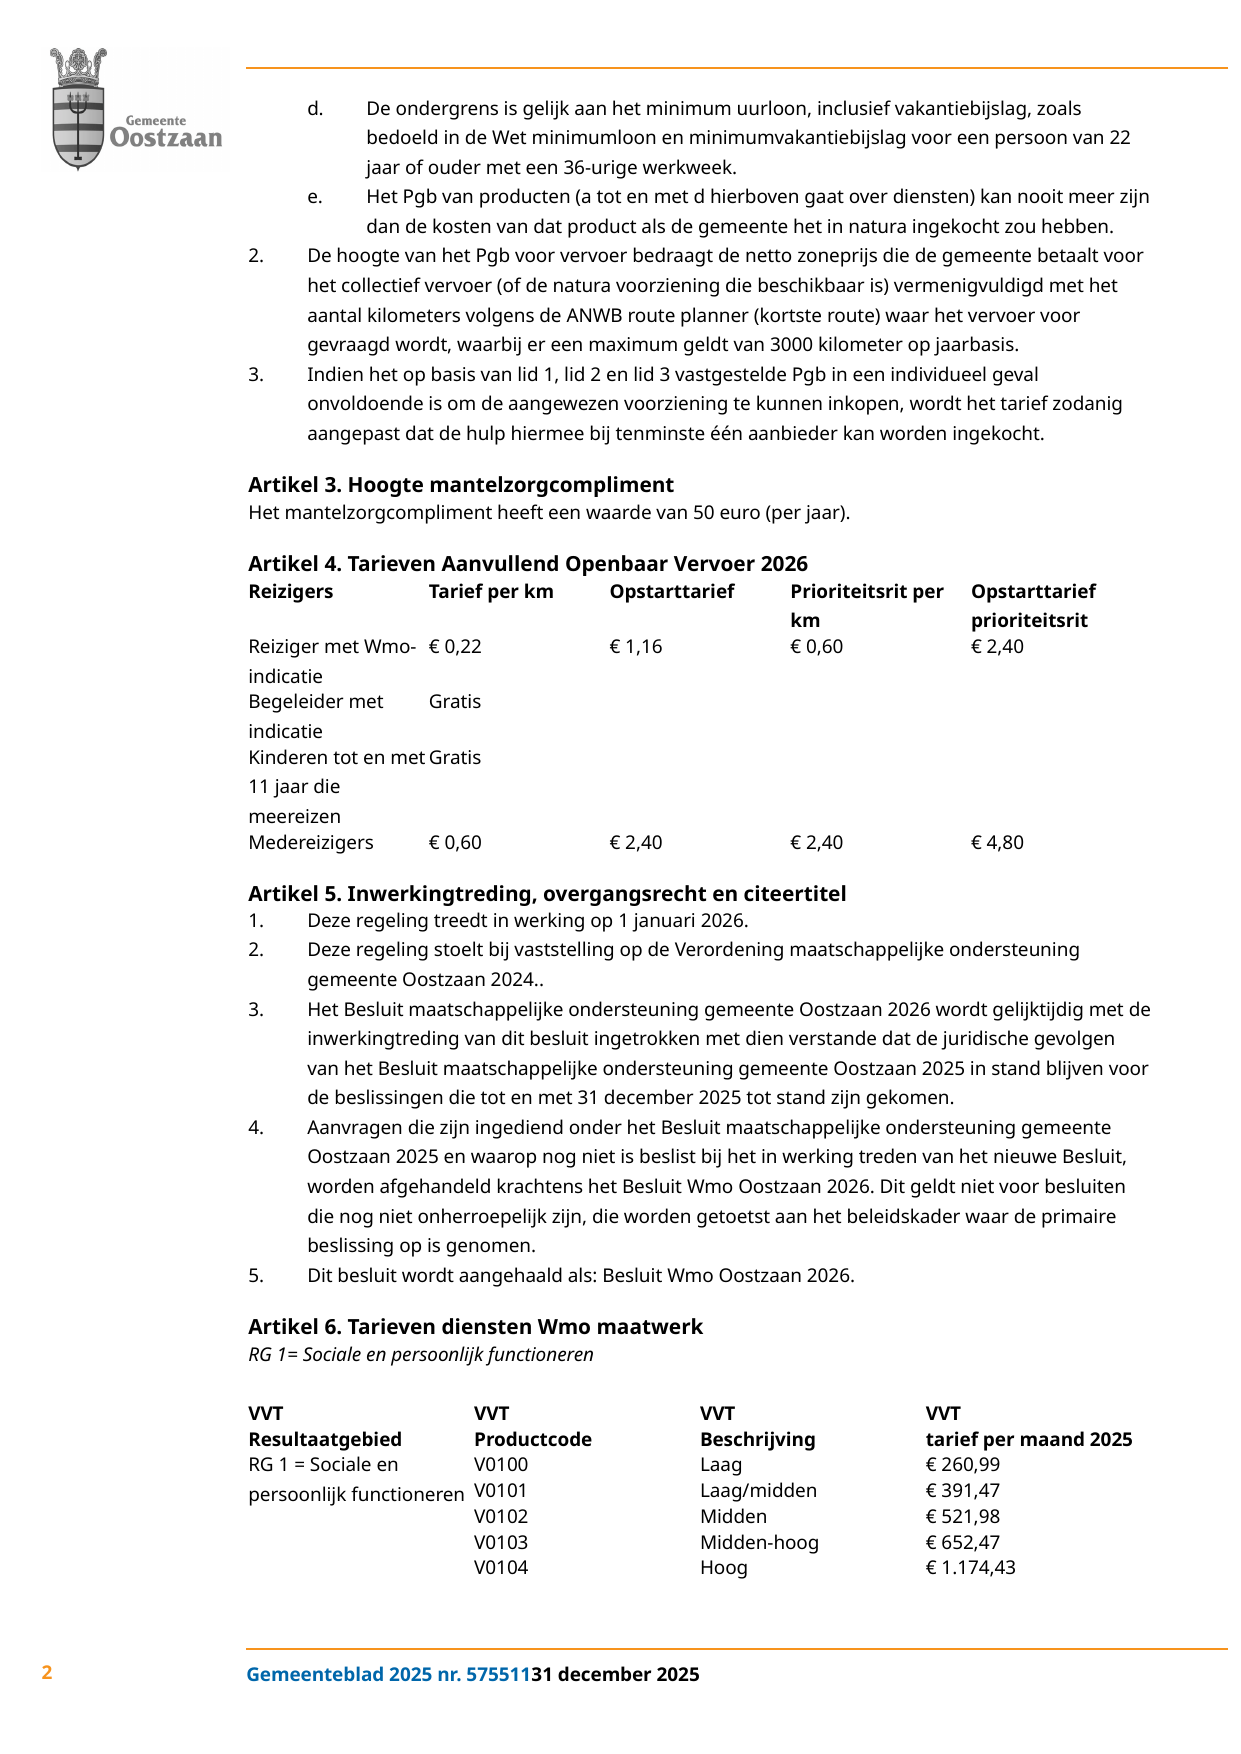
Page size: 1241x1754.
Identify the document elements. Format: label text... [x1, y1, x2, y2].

table_cell V0101 [474, 1478, 700, 1503]
table_cell € 1.174,43 [926, 1555, 1152, 1580]
text Artikel 6. Tarieven diensten Wmo maatwerk [248, 1312, 1152, 1341]
table_cell Resultaatgebied [248, 1426, 474, 1452]
table_cell € 521,98 [926, 1503, 1152, 1529]
table_cell V0104 [474, 1555, 700, 1580]
table_cell Gratis [429, 744, 609, 829]
text RG 1= Sociale en persoonlijk functioneren [248, 1341, 1152, 1367]
table_header Opstarttarief [609, 578, 790, 633]
list Indien het op basis van lid 1, lid 2 en lid 3 vastgestelde Pgb in een individueel geval onvoldoende is om de aangewezen voorziening te kunnen inkopen, wordt het tarief zodanig aangepast dat de hulp hiermee bij tenminste één aanbieder kan worden ingekocht. [248, 361, 1152, 446]
table_cell Begeleider met indicatie [248, 689, 429, 744]
table_cell € 391,47 [926, 1478, 1152, 1503]
table_cell Hoog [700, 1555, 926, 1580]
list Aanvragen die zijn ingediend onder het Besluit maatschappelijke ondersteuning gemeente Oostzaan 2025 en waarop nog niet is beslist bij het in werking treden van het nieuwe Besluit, worden afgehandeld krachtens het Besluit Wmo Oostzaan 2026. Dit geldt niet voor besluiten die nog niet onherroepelijk zijn, die worden getoetst aan het beleidskader waar de primaire beslissing op is genomen. [248, 1114, 1152, 1258]
table_header Tarief per km [429, 578, 609, 633]
table_header VVT [700, 1400, 926, 1426]
text Artikel 4. Tarieven Aanvullend Openbaar Vervoer 2026 [248, 549, 1152, 578]
table_cell [971, 744, 1152, 829]
list Dit besluit wordt aangehaald als: Besluit Wmo Oostzaan 2026. [248, 1262, 1152, 1288]
list Deze regeling treedt in werking op 1 januari 2026. [248, 907, 1152, 933]
list De hoogte van het Pgb voor vervoer bedraagt de netto zoneprijs die de gemeente betaalt voor het collectief vervoer (of de natura voorziening die beschikbaar is) vermenigvuldigd met het aantal kilometers volgens de ANWB route planner (kortste route) waar het vervoer voor gevraagd wordt, waarbij er een maximum geldt van 3000 kilometer op jaarbasis. [248, 243, 1152, 357]
text Het mantelzorgcompliment heeft een waarde van 50 euro (per jaar). [248, 499, 1152, 525]
table_cell Kinderen tot en met 11 jaar die meereizen [248, 744, 429, 829]
picture [41, 47, 231, 172]
table_cell [609, 744, 790, 829]
table_cell € 1,16 [609, 633, 790, 689]
table_cell Reiziger met Wmo-indicatie [248, 633, 429, 689]
table_cell [790, 689, 971, 744]
table_header Opstarttarief prioriteitsrit [971, 578, 1152, 633]
list Het Besluit maatschappelijke ondersteuning gemeente Oostzaan 2026 wordt gelijktijdig met de inwerkingtreding van dit besluit ingetrokken met dien verstande dat de juridische gevolgen van het Besluit maatschappelijke ondersteuning gemeente Oostzaan 2025 in stand blijven voor de beslissingen die tot en met 31 december 2025 tot stand zijn gekomen. [248, 996, 1152, 1110]
table_cell Midden-hoog [700, 1529, 926, 1554]
table_cell [971, 689, 1152, 744]
table_header VVT [248, 1400, 474, 1426]
table_header VVT [926, 1400, 1152, 1426]
table_header Reizigers [248, 578, 429, 633]
table_cell € 2,40 [609, 829, 790, 854]
table_cell V0102 [474, 1503, 700, 1529]
table_cell Beschrijving [700, 1426, 926, 1452]
table_cell Productcode [474, 1426, 700, 1452]
text Artikel 5. Inwerkingtreding, overgangsrecht en citeertitel [248, 879, 1152, 907]
table_cell tarief per maand 2025 [926, 1426, 1152, 1452]
table_cell Midden [700, 1503, 926, 1529]
table_cell € 0,22 [429, 633, 609, 689]
table_cell € 0,60 [429, 829, 609, 854]
list Deze regeling stoelt bij vaststelling op de Verordening maatschappelijke ondersteuning gemeente Oostzaan 2024.. [248, 937, 1152, 992]
table_cell € 0,60 [790, 633, 971, 689]
table_cell [790, 744, 971, 829]
table_cell Medereizigers [248, 829, 429, 854]
table_cell Laag [700, 1452, 926, 1477]
table_header VVT [474, 1400, 700, 1426]
table_cell V0100 [474, 1452, 700, 1477]
table_cell € 652,47 [926, 1529, 1152, 1554]
table_cell € 2,40 [971, 633, 1152, 689]
list Het Pgb van producten (a tot en met d hierboven gaat over diensten) kan nooit meer zijn dan de kosten van dat product als de gemeente het in natura ingekocht zou hebben. [307, 183, 1152, 239]
text Artikel 3. Hoogte mantelzorgcompliment [248, 471, 1152, 499]
table_cell RG 1 = Sociale en persoonlijk functioneren [248, 1452, 474, 1580]
table_cell [609, 689, 790, 744]
list De ondergrens is gelijk aan het minimum uurloon, inclusief vakantiebijslag, zoals bedoeld in de Wet minimumloon en minimumvakantiebijslag voor een persoon van 22 jaar of ouder met een 36-urige werkweek. [307, 95, 1152, 180]
table_cell Laag/midden [700, 1478, 926, 1503]
table_cell € 2,40 [790, 829, 971, 854]
table_cell € 4,80 [971, 829, 1152, 854]
table_cell € 260,99 [926, 1452, 1152, 1477]
table_cell V0103 [474, 1529, 700, 1554]
table_cell Gratis [429, 689, 609, 744]
table_header Prioriteitsrit per km [790, 578, 971, 633]
